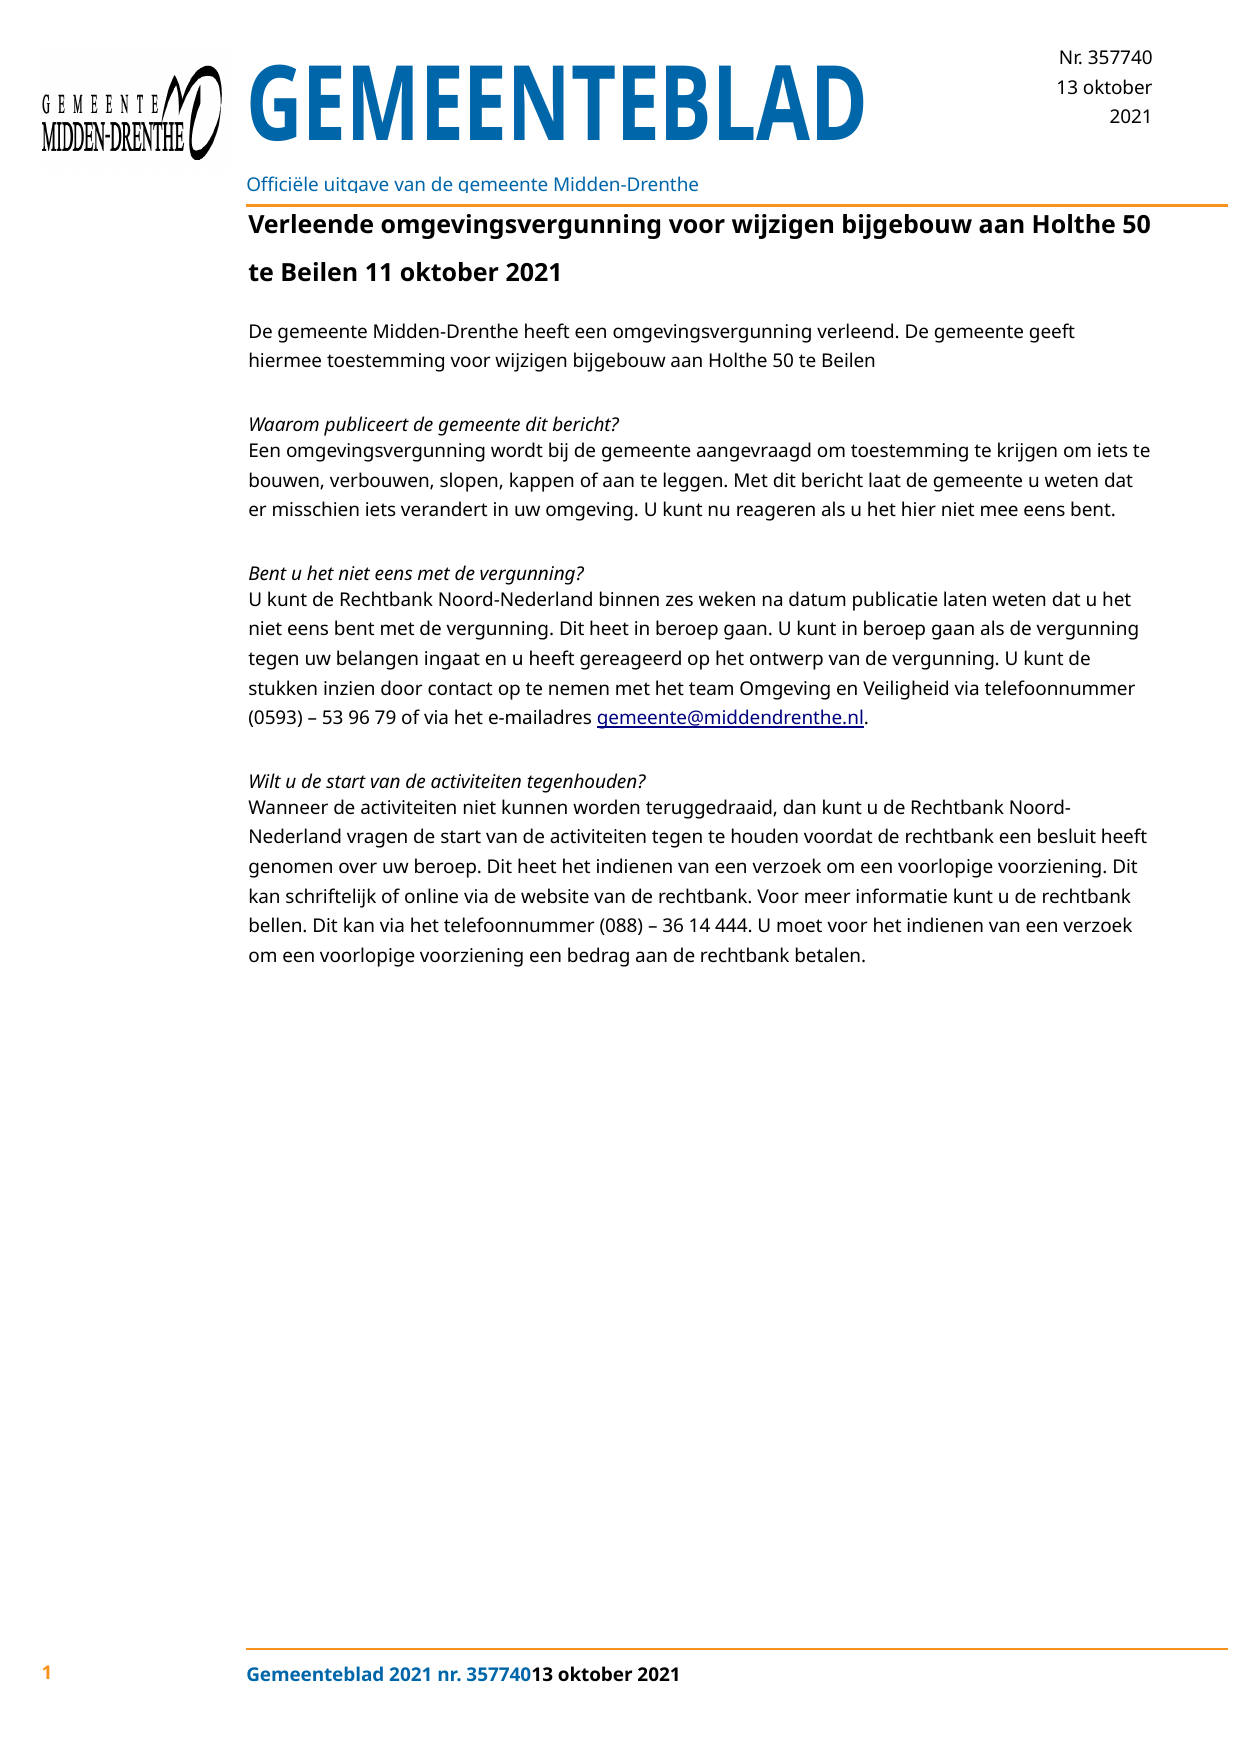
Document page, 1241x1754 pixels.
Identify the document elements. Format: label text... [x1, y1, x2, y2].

text U kunt de Rechtbank Noord-Nederland binnen zes weken na datum publicatie laten weten dat u het niet eens bent met de vergunning. Dit heet in beroep gaan. U kunt in beroep gaan als de vergunning tegen uw belangen ingaat en u heeft gereageerd op het ontwerp van de vergunning. U kunt de stukken inzien door contact op te nemen met het team Omgeving en Veiligheid via telefoonnummer (0593) – 53 96 79 of via het e-mailadres gemeente@middendrenthe.nl. [248, 586, 1152, 730]
text De gemeente Midden-Drenthe heeft een omgevingsvergunning verleend. De gemeente geeft hiermee toestemming voor wijzigen bijgebouw aan Holthe 50 te Beilen [248, 318, 1152, 373]
text Verleende omgevingsvergunning voor wijzigen bijgebouw aan Holthe 50 te Beilen 11 oktober 2021 [248, 207, 1152, 288]
text Wanneer de activiteiten niet kunnen worden teruggedraaid, dan kunt u de Rechtbank Noord-Nederland vragen de start van de activiteiten tegen te houden voordat de rechtbank een besluit heeft genomen over uw beroep. Dit heet het indienen van een verzoek om een voorlopige voorziening. Dit kan schriftelijk of online via de website van de rechtbank. Voor meer informatie kunt u de rechtbank bellen. Dit kan via het telefoonnummer (088) – 36 14 444. U moet voor het indienen van een verzoek om een voorlopige voorziening een bedrag aan de rechtbank betalen. [248, 794, 1152, 968]
picture [41, 47, 231, 172]
text Bent u het niet eens met de vergunning? [248, 560, 1152, 586]
text Waarom publiceert de gemeente dit bericht? [248, 411, 1152, 437]
text Wilt u de start van de activiteiten tegenhouden? [248, 768, 1152, 794]
text Een omgevingsvergunning wordt bij de gemeente aangevraagd om toestemming te krijgen om iets te bouwen, verbouwen, slopen, kappen of aan te leggen. Met dit bericht laat de gemeente u weten dat er misschien iets verandert in uw omgeving. U kunt nu reageren als u het hier niet mee eens bent. [248, 437, 1152, 522]
